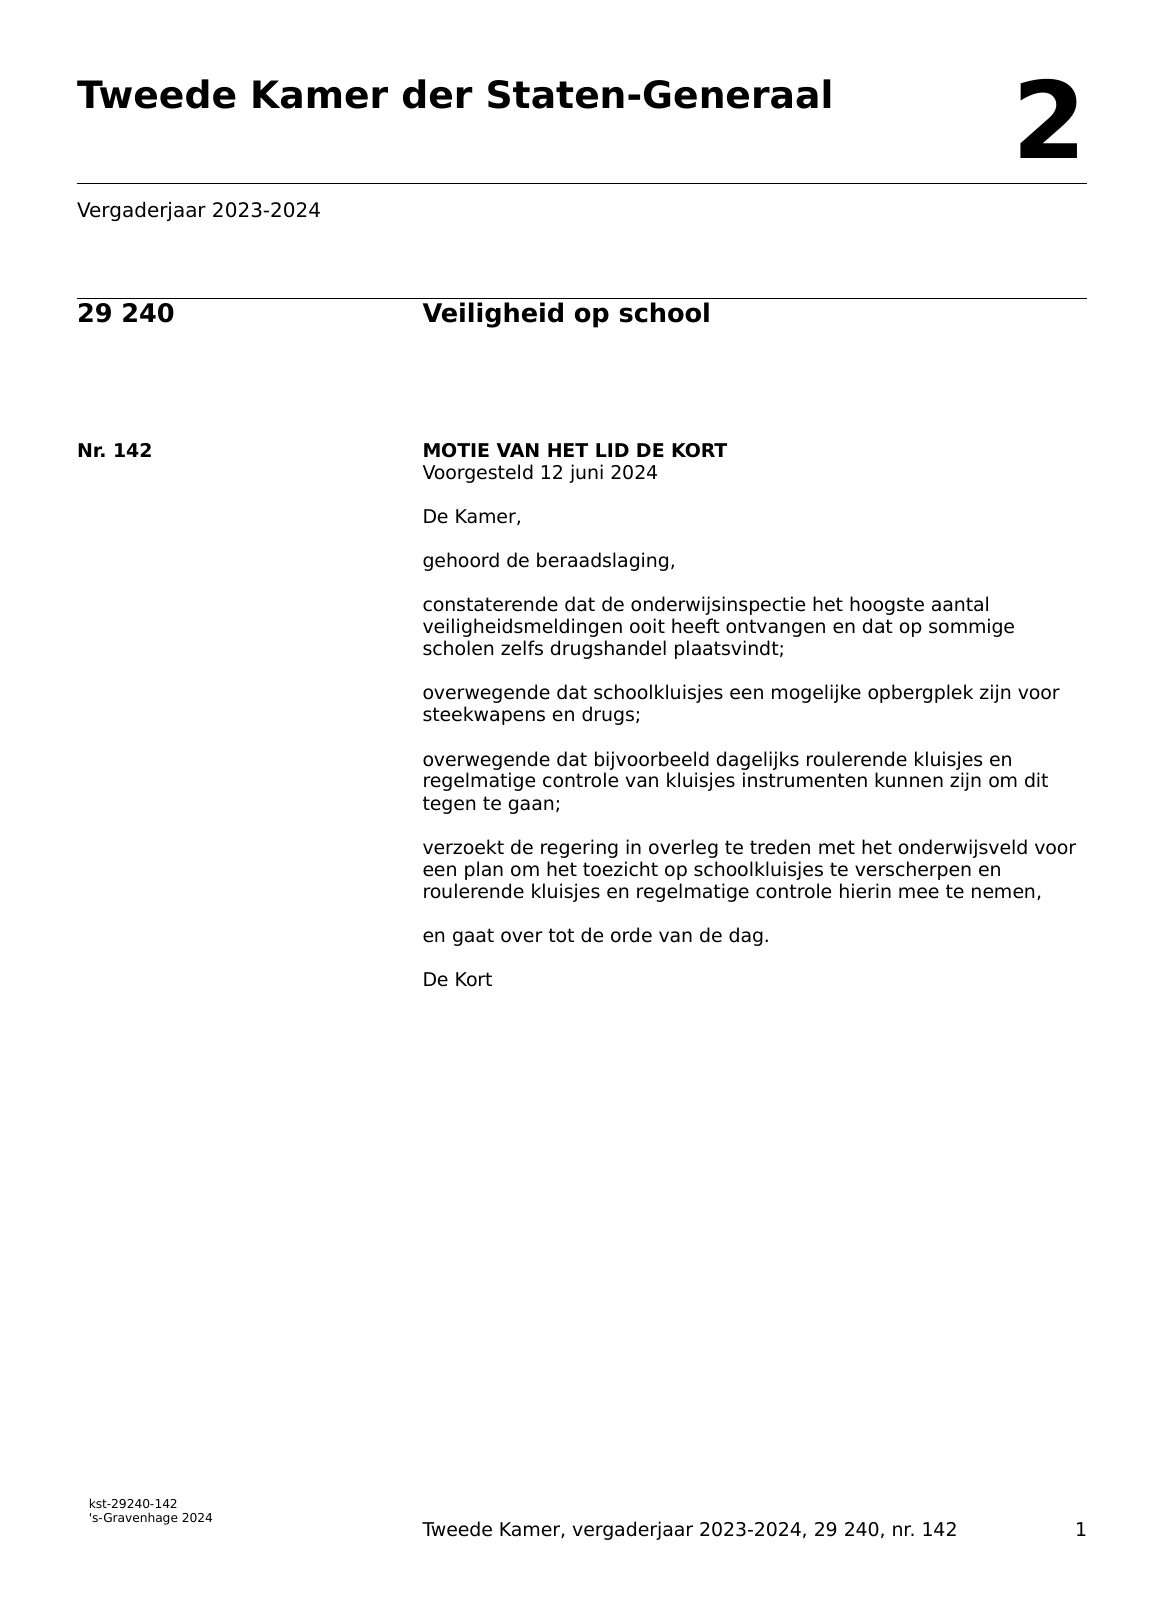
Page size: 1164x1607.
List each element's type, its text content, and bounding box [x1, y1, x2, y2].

text De Kort [422, 969, 1087, 991]
table_cell Vergaderjaar 2023-2024 [77, 184, 1087, 298]
text 's-Gravenhage 2024 [88, 1511, 323, 1525]
text gehoord de beraadslaging, [422, 550, 1087, 572]
table_header Tweede Kamer der Staten-Generaal [77, 59, 886, 183]
text overwegende dat schoolkluisjes een mogelijke opbergplek zijn voor steekwapens en drugs; [422, 682, 1087, 726]
text De Kamer, [422, 506, 1087, 528]
text overwegende dat bijvoorbeeld dagelijks roulerende kluisjes en regelmatige controle van kluisjes instrumenten kunnen zijn om dit tegen te gaan; [422, 748, 1087, 814]
subtitle Nr. 142 MOTIE VAN HET LID DE KORT [77, 440, 1087, 462]
text kst-29240-142 [88, 1497, 323, 1511]
subtitle 29 240 Veiligheid op school [77, 299, 1087, 329]
text Voorgesteld 12 juni 2024 [422, 462, 1087, 484]
table_header 2 [886, 59, 1087, 183]
text constaterende dat de onderwijsinspectie het hoogste aantal veiligheidsmeldingen ooit heeft ontvangen en dat op sommige scholen zelfs drugshandel plaatsvindt; [422, 594, 1087, 660]
text verzoekt de regering in overleg te treden met het onderwijsveld voor een plan om het toezicht op schoolkluisjes te verscherpen en roulerende kluisjes en regelmatige controle hierin mee te nemen, [422, 837, 1087, 902]
text en gaat over tot de orde van de dag. [422, 925, 1087, 947]
